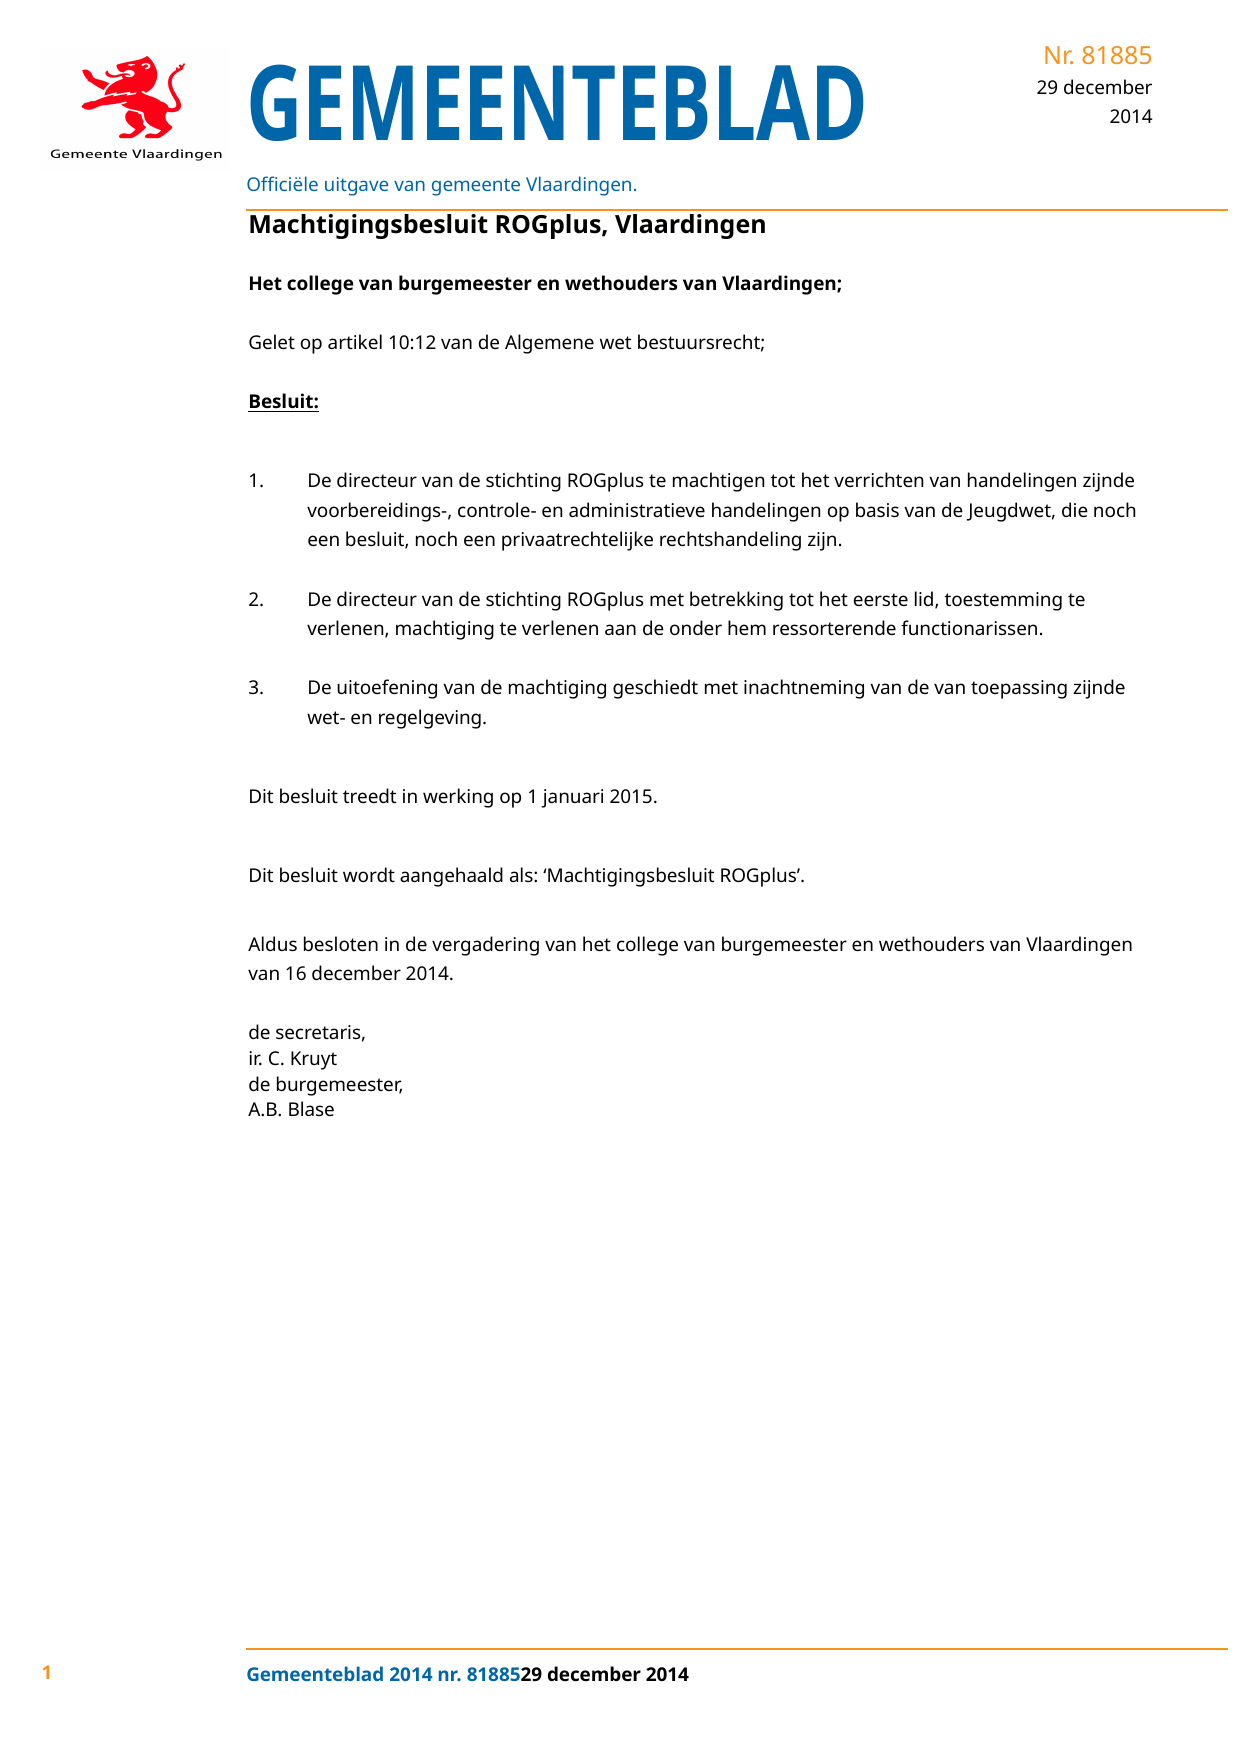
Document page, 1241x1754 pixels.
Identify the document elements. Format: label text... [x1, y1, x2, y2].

text Besluit: [248, 389, 1152, 414]
text de secretaris, [248, 1019, 1152, 1045]
text de burgemeester, [248, 1071, 1152, 1097]
list De uitoefening van de machtiging geschiedt met inachtneming van de van toepassing zijnde wet- en regelgeving. [248, 674, 1152, 730]
text Aldus besloten in de vergadering van het college van burgemeester en wethouders van Vlaardingen van 16 december 2014. [248, 931, 1152, 986]
text Gelet op artikel 10:12 van de Algemene wet bestuursrecht; [248, 329, 1152, 355]
list De directeur van de stichting ROGplus met betrekking tot het eerste lid, toestemming te verlenen, machtiging te verlenen aan de onder hem ressorterende functionarissen. [248, 586, 1152, 641]
list De directeur van de stichting ROGplus te machtigen tot het verrichten van handelingen zijnde voorbereidings-, controle- en administratieve handelingen op basis van de Jeugdwet, die noch een besluit, noch een privaatrechtelijke rechtshandeling zijn. [248, 467, 1152, 552]
text Het college van burgemeester en wethouders van Vlaardingen; [248, 270, 1152, 296]
text Dit besluit treedt in werking op 1 januari 2015. [248, 783, 1152, 809]
text Dit besluit wordt aangehaald als: ‘Machtigingsbesluit ROGplus’. [248, 862, 1152, 888]
text Machtigingsbesluit ROGplus, Vlaardingen [248, 211, 1152, 241]
text A.B. Blase [248, 1097, 1152, 1122]
text ir. C. Kruyt [248, 1045, 1152, 1071]
picture [41, 47, 231, 172]
